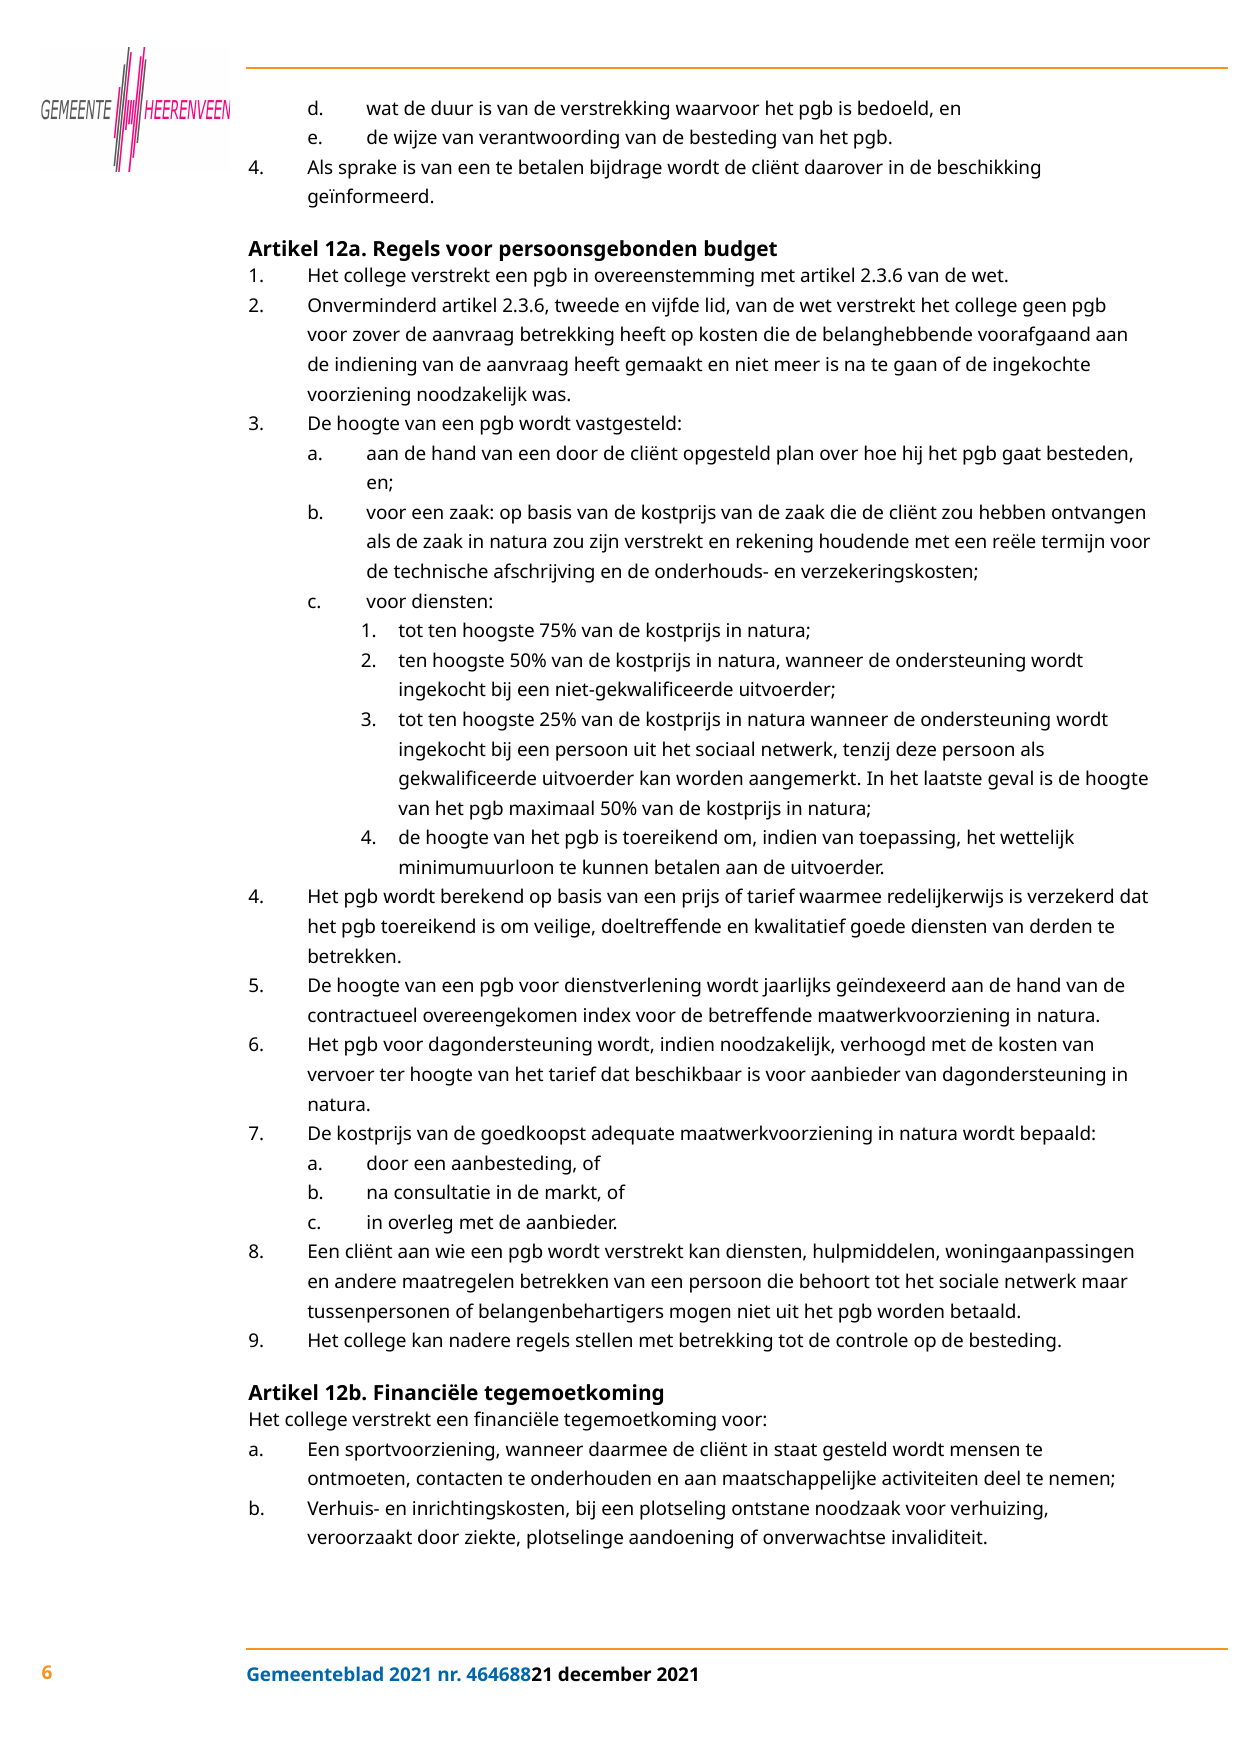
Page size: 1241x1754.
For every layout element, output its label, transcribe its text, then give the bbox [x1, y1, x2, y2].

list Het college kan nadere regels stellen met betrekking tot de controle op de besteding. [248, 1327, 1152, 1353]
text Het college verstrekt een financiële tegemoetkoming voor: [248, 1406, 1152, 1432]
text Artikel 12b. Financiële tegemoetkoming [248, 1378, 1152, 1406]
list tot ten hoogste 75% van de kostprijs in natura; [361, 617, 1152, 643]
picture [41, 47, 231, 172]
list voor diensten: [307, 588, 1152, 613]
list voor een zaak: op basis van de kostprijs van de zaak die de cliënt zou hebben ontvangen als de zaak in natura zou zijn verstrekt en rekening houdende met een reële termijn voor de technische afschrijving en de onderhouds- en verzekeringskosten; [307, 499, 1152, 584]
list de wijze van verantwoording van de besteding van het pgb. [307, 124, 1152, 150]
list Onverminderd artikel 2.3.6, tweede en vijfde lid, van de wet verstrekt het college geen pgb voor zover de aanvraag betrekking heeft op kosten die de belanghebbende voorafgaand aan de indiening van de aanvraag heeft gemaakt en niet meer is na te gaan of de ingekochte voorziening noodzakelijk was. [248, 292, 1152, 406]
list ten hoogste 50% van de kostprijs in natura, wanneer de ondersteuning wordt ingekocht bij een niet-gekwalificeerde uitvoerder; [361, 647, 1152, 702]
text Artikel 12a. Regels voor persoonsgebonden budget [248, 234, 1152, 262]
list De hoogte van een pgb wordt vastgesteld: [248, 410, 1152, 436]
list na consultatie in de markt, of [307, 1179, 1152, 1205]
list Een sportvoorziening, wanneer daarmee de cliënt in staat gesteld wordt mensen te ontmoeten, contacten te onderhouden en aan maatschappelijke activiteiten deel te nemen; [248, 1436, 1152, 1491]
list tot ten hoogste 25% van de kostprijs in natura wanneer de ondersteuning wordt ingekocht bij een persoon uit het sociaal netwerk, tenzij deze persoon als gekwalificeerde uitvoerder kan worden aangemerkt. In het laatste geval is de hoogte van het pgb maximaal 50% van de kostprijs in natura; [361, 706, 1152, 821]
list Het pgb voor dagondersteuning wordt, indien noodzakelijk, verhoogd met de kosten van vervoer ter hoogte van het tarief dat beschikbaar is voor aanbieder van dagondersteuning in natura. [248, 1032, 1152, 1116]
list door een aanbesteding, of [307, 1150, 1152, 1176]
list Een cliënt aan wie een pgb wordt verstrekt kan diensten, hulpmiddelen, woningaanpassingen en andere maatregelen betrekken van een persoon die behoort tot het sociale netwerk maar tussenpersonen of belangenbehartigers mogen niet uit het pgb worden betaald. [248, 1239, 1152, 1323]
list wat de duur is van de verstrekking waarvoor het pgb is bedoeld, en [307, 95, 1152, 121]
list de hoogte van het pgb is toereikend om, indien van toepassing, het wettelijk minimumuurloon te kunnen betalen aan de uitvoerder. [361, 824, 1152, 880]
list aan de hand van een door de cliënt opgesteld plan over hoe hij het pgb gaat besteden, en; [307, 440, 1152, 495]
list Verhuis- en inrichtingskosten, bij een plotseling ontstane noodzaak voor verhuizing, veroorzaakt door ziekte, plotselinge aandoening of onverwachtse invaliditeit. [248, 1495, 1152, 1550]
list Als sprake is van een te betalen bijdrage wordt de cliënt daarover in de beschikking geïnformeerd. [248, 154, 1152, 209]
list De kostprijs van de goedkoopst adequate maatwerkvoorziening in natura wordt bepaald: [248, 1120, 1152, 1146]
list Het college verstrekt een pgb in overeenstemming met artikel 2.3.6 van de wet. [248, 262, 1152, 288]
list Het pgb wordt berekend op basis van een prijs of tarief waarmee redelijkerwijs is verzekerd dat het pgb toereikend is om veilige, doeltreffende en kwalitatief goede diensten van derden te betrekken. [248, 884, 1152, 968]
list De hoogte van een pgb voor dienstverlening wordt jaarlijks geïndexeerd aan de hand van de contractueel overeengekomen index voor de betreffende maatwerkvoorziening in natura. [248, 972, 1152, 1028]
list in overleg met de aanbieder. [307, 1209, 1152, 1235]
